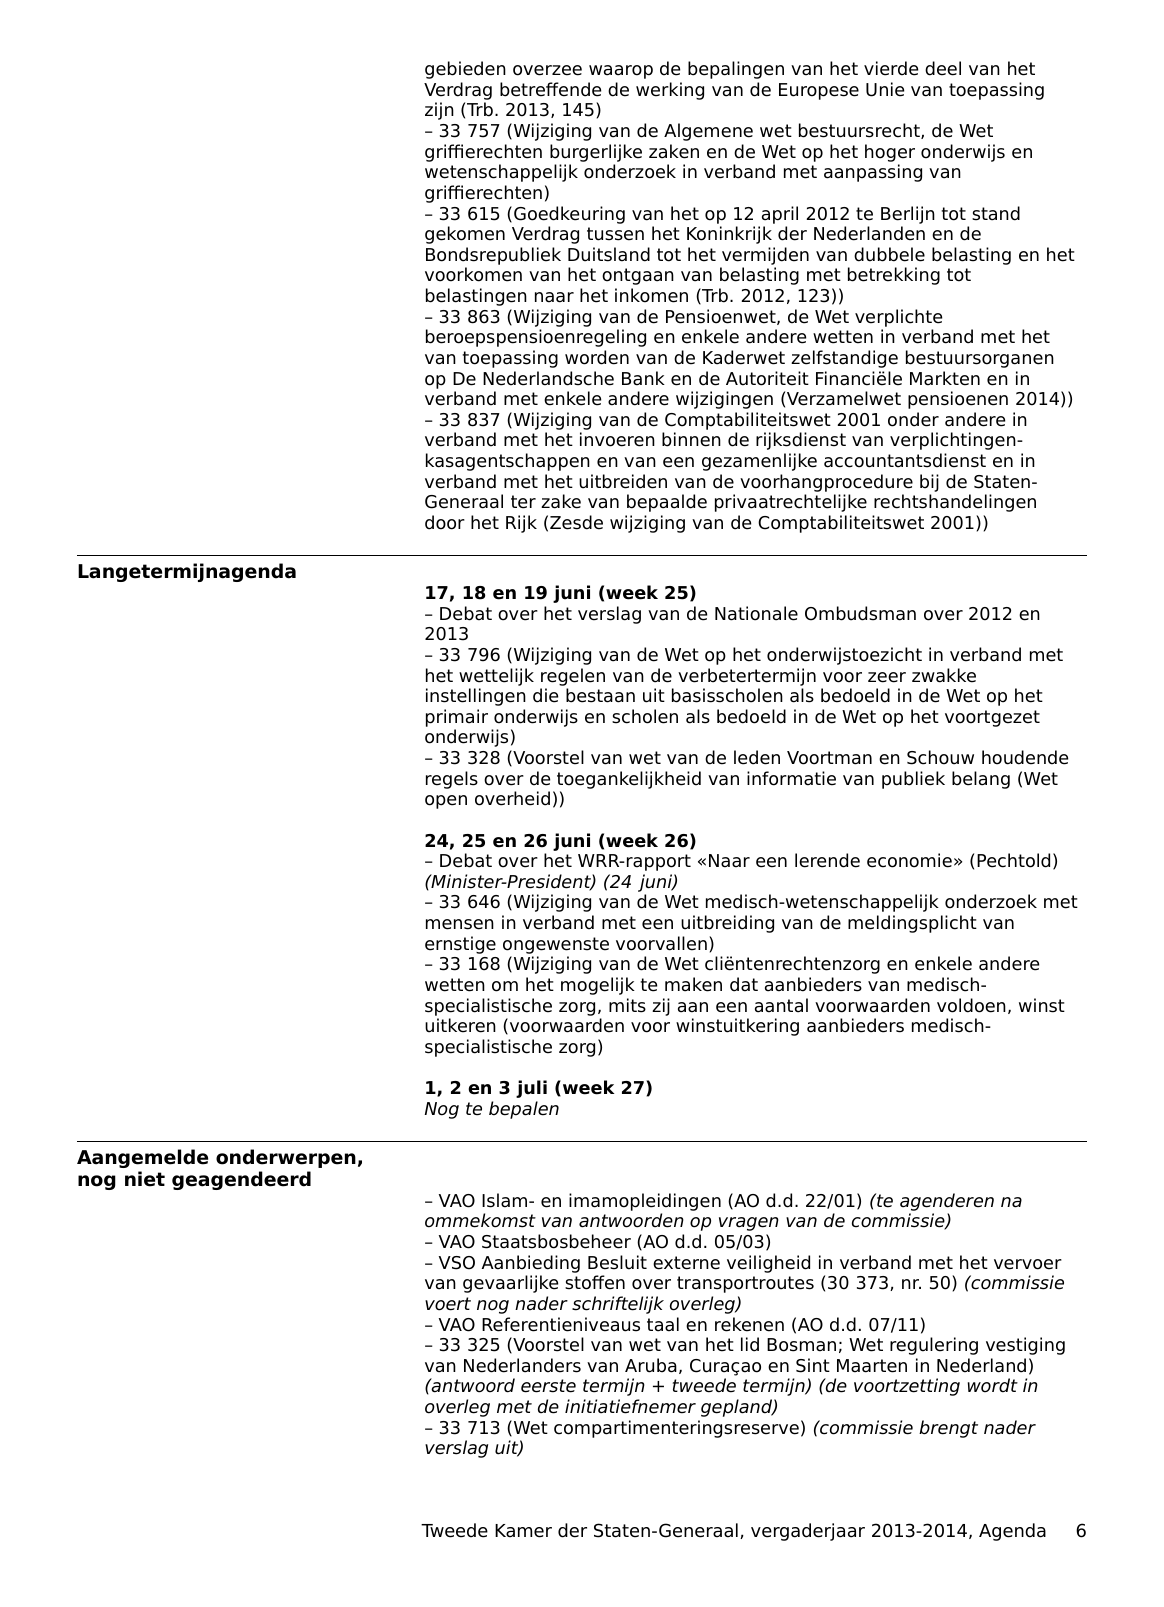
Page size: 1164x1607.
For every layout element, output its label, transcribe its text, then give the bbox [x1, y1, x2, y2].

table_cell [401, 645, 418, 748]
table_cell [401, 1078, 418, 1099]
table_cell [401, 1335, 418, 1418]
table_cell [401, 1253, 418, 1314]
table_cell [77, 121, 401, 203]
table_header [418, 1142, 1087, 1191]
table_header [401, 1142, 418, 1191]
table_cell [401, 1232, 418, 1253]
table_cell [401, 204, 418, 307]
table_cell [77, 204, 401, 307]
table_cell [77, 748, 401, 810]
table_cell [401, 307, 418, 410]
table_cell [401, 893, 418, 954]
table_cell [77, 410, 401, 533]
table_cell [77, 1232, 401, 1253]
table_cell [401, 748, 418, 810]
table_cell [77, 1058, 401, 1078]
table_cell – VAO Islam- en imamopleidingen (AO d.d. 22/01) (te agenderen na ommekomst van antwoorden op vragen van de commissie) [418, 1191, 1087, 1232]
table_cell 17, 18 en 19 juni (week 25) [418, 583, 1087, 604]
table_cell – Debat over het verslag van de Nationale Ombudsman over 2012 en 2013 [418, 604, 1087, 645]
table_cell – 33 168 (Wijziging van de Wet cliëntenrechtenzorg en enkele andere wetten om het mogelijk te maken dat aanbieders van medisch-specialistische zorg, mits zij aan een aantal voorwaarden voldoen, winst uitkeren (voorwaarden voor winstuitkering aanbieders medisch-specialistische zorg) [418, 954, 1087, 1057]
table_cell [77, 851, 401, 892]
table_cell [401, 583, 418, 604]
table_cell [77, 583, 401, 604]
table_cell [401, 410, 418, 533]
table_cell [77, 893, 401, 954]
table_cell [401, 121, 418, 203]
table_header [418, 556, 1087, 583]
table_cell [77, 1253, 401, 1314]
table_cell [401, 851, 418, 892]
table_cell [77, 59, 401, 121]
table_cell – VAO Staatsbosbeheer (AO d.d. 05/03) [418, 1232, 1087, 1253]
table_header Langetermijnagenda [77, 556, 401, 583]
table_cell [401, 604, 418, 645]
table_cell [77, 1078, 401, 1099]
table_cell [401, 831, 418, 851]
table_cell [77, 1418, 401, 1459]
table_cell [401, 1315, 418, 1335]
table_cell [77, 645, 401, 748]
table_cell [77, 810, 401, 831]
table_cell [401, 1099, 418, 1119]
table_cell – VSO Aanbieding Besluit externe veiligheid in verband met het vervoer van gevaarlijke stoffen over transportroutes (30 373, nr. 50) (commissie voert nog nader schriftelijk overleg) [418, 1253, 1087, 1314]
table_cell – 33 796 (Wijziging van de Wet op het onderwijstoezicht in verband met het wettelijk regelen van de verbetertermijn voor zeer zwakke instellingen die bestaan uit basisscholen als bedoeld in de Wet op het primair onderwijs en scholen als bedoeld in de Wet op het voortgezet onderwijs) [418, 645, 1087, 748]
table_cell – 33 328 (Voorstel van wet van de leden Voortman en Schouw houdende regels over de toegankelijkheid van informatie van publiek belang (Wet open overheid)) [418, 748, 1087, 810]
table_cell 24, 25 en 26 juni (week 26) [418, 831, 1087, 851]
table_cell [77, 1191, 401, 1232]
table_cell Nog te bepalen [418, 1099, 1087, 1119]
table_cell [77, 831, 401, 851]
table_cell [401, 1191, 418, 1232]
table_cell – VAO Referentieniveaus taal en rekenen (AO d.d. 07/11) [418, 1315, 1087, 1335]
table_cell – 33 757 (Wijziging van de Algemene wet bestuursrecht, de Wet griffierechten burgerlijke zaken en de Wet op het hoger onderwijs en wetenschappelijk onderzoek in verband met aanpassing van griffierechten) [418, 121, 1087, 203]
table_cell 1, 2 en 3 juli (week 27) [418, 1078, 1087, 1099]
table_header Aangemelde onderwerpen, nog niet geagendeerd [77, 1142, 401, 1191]
table_header [401, 556, 418, 583]
table_cell [77, 307, 401, 410]
table_cell – 33 646 (Wijziging van de Wet medisch-wetenschappelijk onderzoek met mensen in verband met een uitbreiding van de meldingsplicht van ernstige ongewenste voorvallen) [418, 893, 1087, 954]
table_cell – Debat over het WRR-rapport «Naar een lerende economie» (Pechtold) (Minister-President) (24 juni) [418, 851, 1087, 892]
table_cell gebieden overzee waarop de bepalingen van het vierde deel van het Verdrag betreffende de werking van de Europese Unie van toepassing zijn (Trb. 2013, 145) [418, 59, 1087, 121]
table_cell [418, 1058, 1087, 1078]
table_cell – 33 325 (Voorstel van wet van het lid Bosman; Wet regulering vestiging van Nederlanders van Aruba, Curaçao en Sint Maarten in Nederland) (antwoord eerste termijn + tweede termijn) (de voortzetting wordt in overleg met de initiatiefnemer gepland) [418, 1335, 1087, 1418]
table_cell [77, 954, 401, 1057]
table_cell [401, 810, 418, 831]
table_cell [77, 604, 401, 645]
table_cell [77, 1099, 401, 1119]
table_cell – 33 863 (Wijziging van de Pensioenwet, de Wet verplichte beroepspensioenregeling en enkele andere wetten in verband met het van toepassing worden van de Kaderwet zelfstandige bestuursorganen op De Nederlandsche Bank en de Autoriteit Financiële Markten en in verband met enkele andere wijzigingen (Verzamelwet pensioenen 2014)) [418, 307, 1087, 410]
table_cell [418, 810, 1087, 831]
table_cell [401, 1418, 418, 1459]
table_cell – 33 713 (Wet compartimenteringsreserve) (commissie brengt nader verslag uit) [418, 1418, 1087, 1459]
table_cell [401, 954, 418, 1057]
table_cell – 33 615 (Goedkeuring van het op 12 april 2012 te Berlijn tot stand gekomen Verdrag tussen het Koninkrijk der Nederlanden en de Bondsrepubliek Duitsland tot het vermijden van dubbele belasting en het voorkomen van het ontgaan van belasting met betrekking tot belastingen naar het inkomen (Trb. 2012, 123)) [418, 204, 1087, 307]
table_cell – 33 837 (Wijziging van de Comptabiliteitswet 2001 onder andere in verband met het invoeren binnen de rijksdienst van verplichtingen-kasagentschappen en van een gezamenlijke accountantsdienst en in verband met het uitbreiden van de voorhangprocedure bij de Staten-Generaal ter zake van bepaalde privaatrechtelijke rechtshandelingen door het Rijk (Zesde wijziging van de Comptabiliteitswet 2001)) [418, 410, 1087, 533]
table_cell [401, 1058, 418, 1078]
table_cell [401, 59, 418, 121]
table_cell [77, 1335, 401, 1418]
table_cell [77, 1315, 401, 1335]
